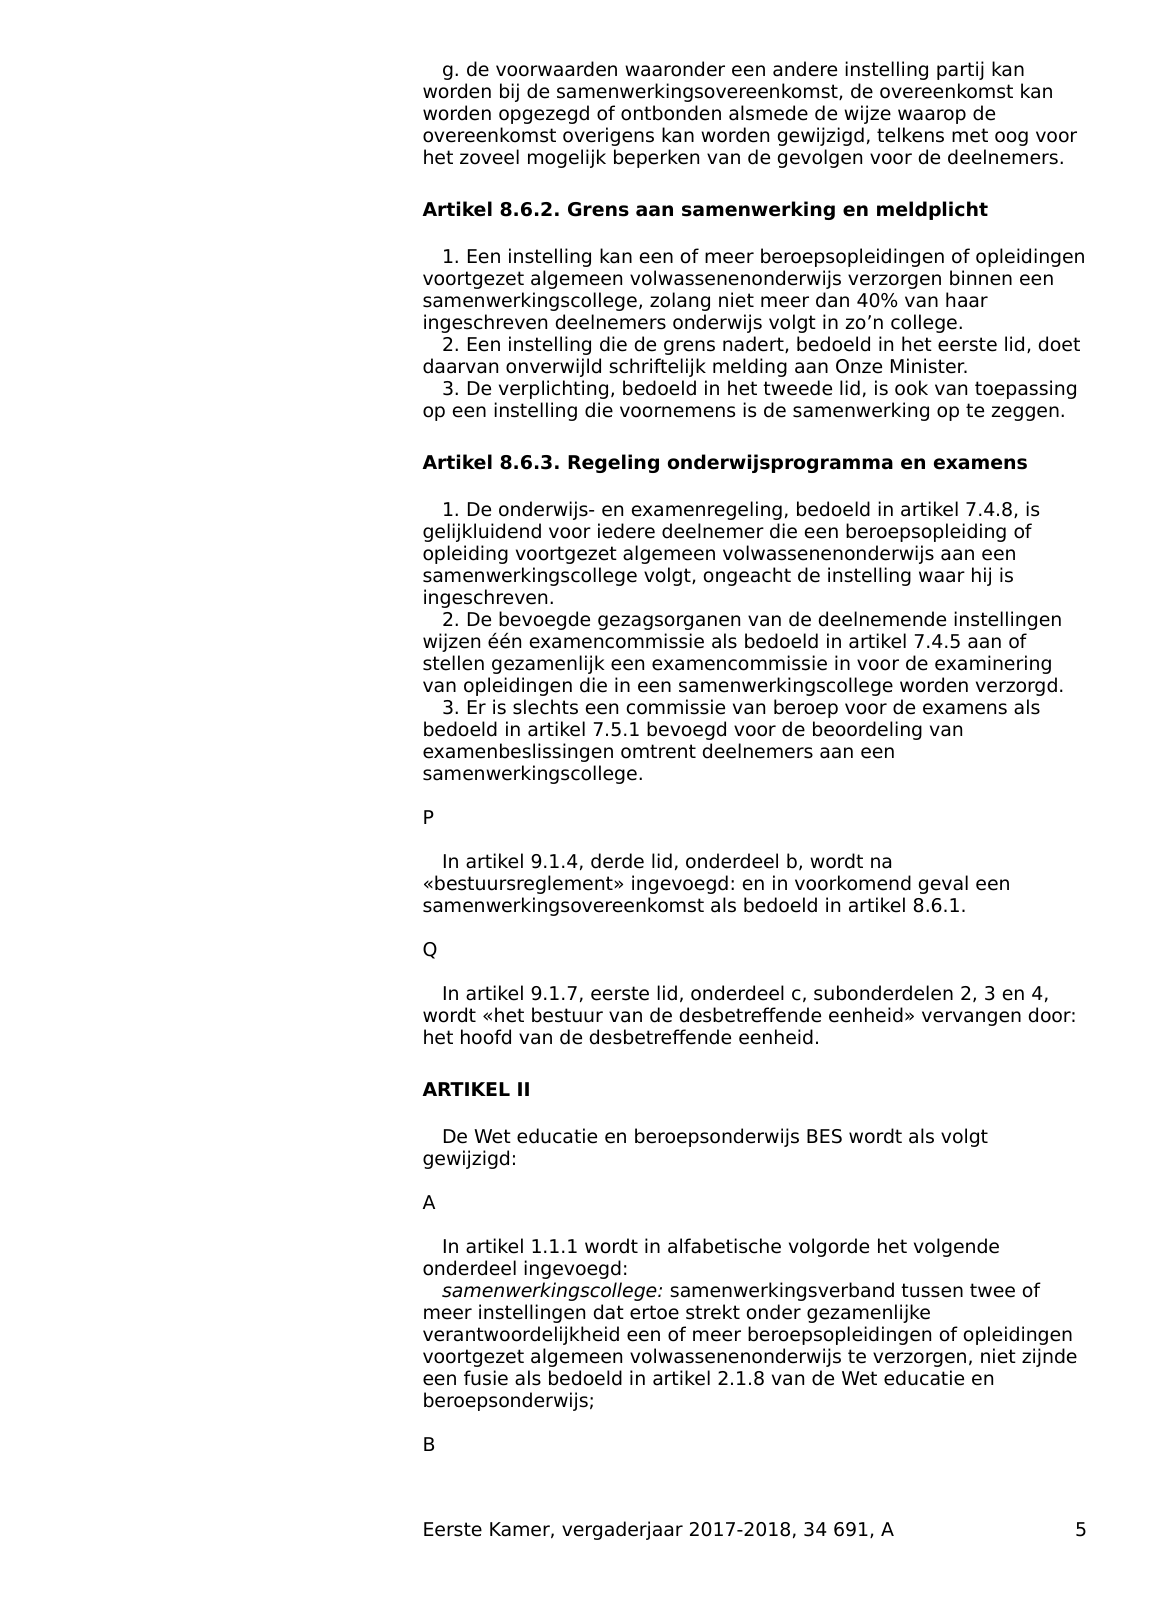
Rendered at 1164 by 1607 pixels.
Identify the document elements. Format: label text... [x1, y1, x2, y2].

text De Wet educatie en beroepsonderwijs BES wordt als volgt gewijzigd: [422, 1126, 1087, 1170]
text 1. De onderwijs- en examenregeling, bedoeld in artikel 7.4.8, is gelijkluidend voor iedere deelnemer die een beroepsopleiding of opleiding voortgezet algemeen volwassenenonderwijs aan een samenwerkingscollege volgt, ongeacht de instelling waar hij is ingeschreven. [422, 499, 1087, 609]
subtitle ARTIKEL II [422, 1079, 1087, 1101]
text 2. Een instelling die de grens nadert, bedoeld in het eerste lid, doet daarvan onverwijld schriftelijk melding aan Onze Minister. [422, 334, 1087, 378]
text A [422, 1192, 1087, 1214]
subtitle Artikel 8.6.2. Grens aan samenwerking en meldplicht [422, 199, 1087, 221]
text 3. Er is slechts een commissie van beroep voor de examens als bedoeld in artikel 7.5.1 bevoegd voor de beoordeling van examenbeslissingen omtrent deelnemers aan een samenwerkingscollege. [422, 697, 1087, 784]
text In artikel 1.1.1 wordt in alfabetische volgorde het volgende onderdeel ingevoegd: [422, 1236, 1087, 1280]
text samenwerkingscollege: samenwerkingsverband tussen twee of meer instellingen dat ertoe strekt onder gezamenlijke verantwoordelijkheid een of meer beroepsopleidingen of opleidingen voortgezet algemeen volwassenenonderwijs te verzorgen, niet zijnde een fusie als bedoeld in artikel 2.1.8 van de Wet educatie en beroepsonderwijs; [422, 1280, 1087, 1412]
text g. de voorwaarden waaronder een andere instelling partij kan worden bij de samenwerkingsovereenkomst, de overeenkomst kan worden opgezegd of ontbonden alsmede de wijze waarop de overeenkomst overigens kan worden gewijzigd, telkens met oog voor het zoveel mogelijk beperken van de gevolgen voor de deelnemers. [422, 59, 1087, 169]
text 2. De bevoegde gezagsorganen van de deelnemende instellingen wijzen één examencommissie als bedoeld in artikel 7.4.5 aan of stellen gezamenlijk een examencommissie in voor de examinering van opleidingen die in een samenwerkingscollege worden verzorgd. [422, 609, 1087, 697]
subtitle Artikel 8.6.3. Regeling onderwijsprogramma en examens [422, 452, 1087, 474]
text 1. Een instelling kan een of meer beroepsopleidingen of opleidingen voortgezet algemeen volwassenenonderwijs verzorgen binnen een samenwerkingscollege, zolang niet meer dan 40% van haar ingeschreven deelnemers onderwijs volgt in zo’n college. [422, 246, 1087, 334]
text P [422, 807, 1087, 829]
text Q [422, 939, 1087, 961]
text In artikel 9.1.4, derde lid, onderdeel b, wordt na «bestuursreglement» ingevoegd: en in voorkomend geval een samenwerkingsovereenkomst als bedoeld in artikel 8.6.1. [422, 851, 1087, 917]
text In artikel 9.1.7, eerste lid, onderdeel c, subonderdelen 2, 3 en 4, wordt «het bestuur van de desbetreffende eenheid» vervangen door: het hoofd van de desbetreffende eenheid. [422, 983, 1087, 1049]
text 3. De verplichting, bedoeld in het tweede lid, is ook van toepassing op een instelling die voornemens is de samenwerking op te zeggen. [422, 378, 1087, 422]
text B [422, 1434, 1087, 1456]
